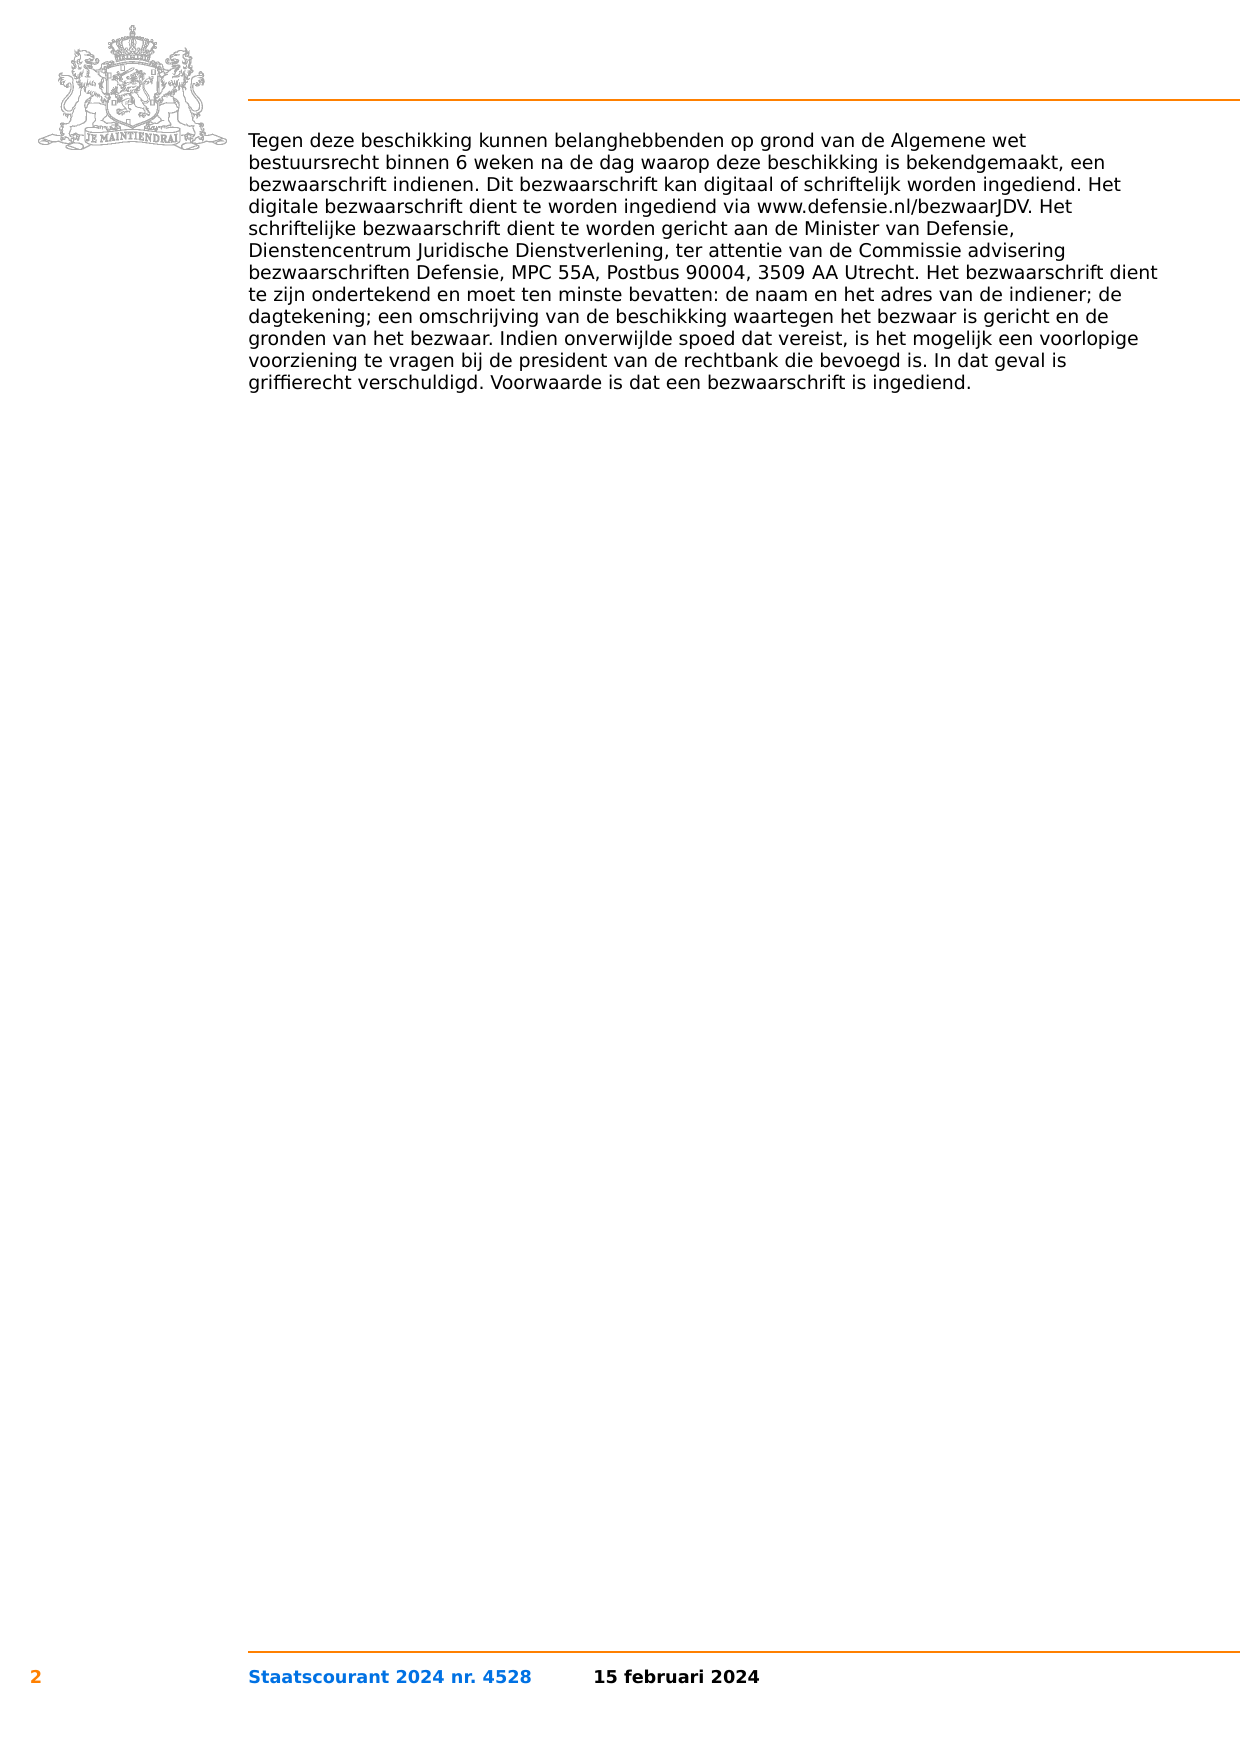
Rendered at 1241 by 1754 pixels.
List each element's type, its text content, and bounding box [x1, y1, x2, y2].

text Tegen deze beschikking kunnen belanghebbenden op grond van de Algemene wet bestuursrecht binnen 6 weken na de dag waarop deze beschikking is bekendgemaakt, een bezwaarschrift indienen. Dit bezwaarschrift kan digitaal of schriftelijk worden ingediend. Het digitale bezwaarschrift dient te worden ingediend via www.defensie.nl/bezwaarJDV. Het schriftelijke bezwaarschrift dient te worden gericht aan de Minister van Defensie, Dienstencentrum Juridische Dienstverlening, ter attentie van de Commissie advisering bezwaarschriften Defensie, MPC 55A, Postbus 90004, 3509 AA Utrecht. Het bezwaarschrift dient te zijn ondertekend en moet ten minste bevatten: de naam en het adres van de indiener; de dagtekening; een omschrijving van de beschikking waartegen het bezwaar is gericht en de gronden van het bezwaar. Indien onverwijlde spoed dat vereist, is het mogelijk een voorlopige voorziening te vragen bij de president van de rechtbank die bevoegd is. In dat geval is griffierecht verschuldigd. Voorwaarde is dat een bezwaarschrift is ingediend. [248, 130, 1163, 394]
picture [38, 25, 227, 150]
